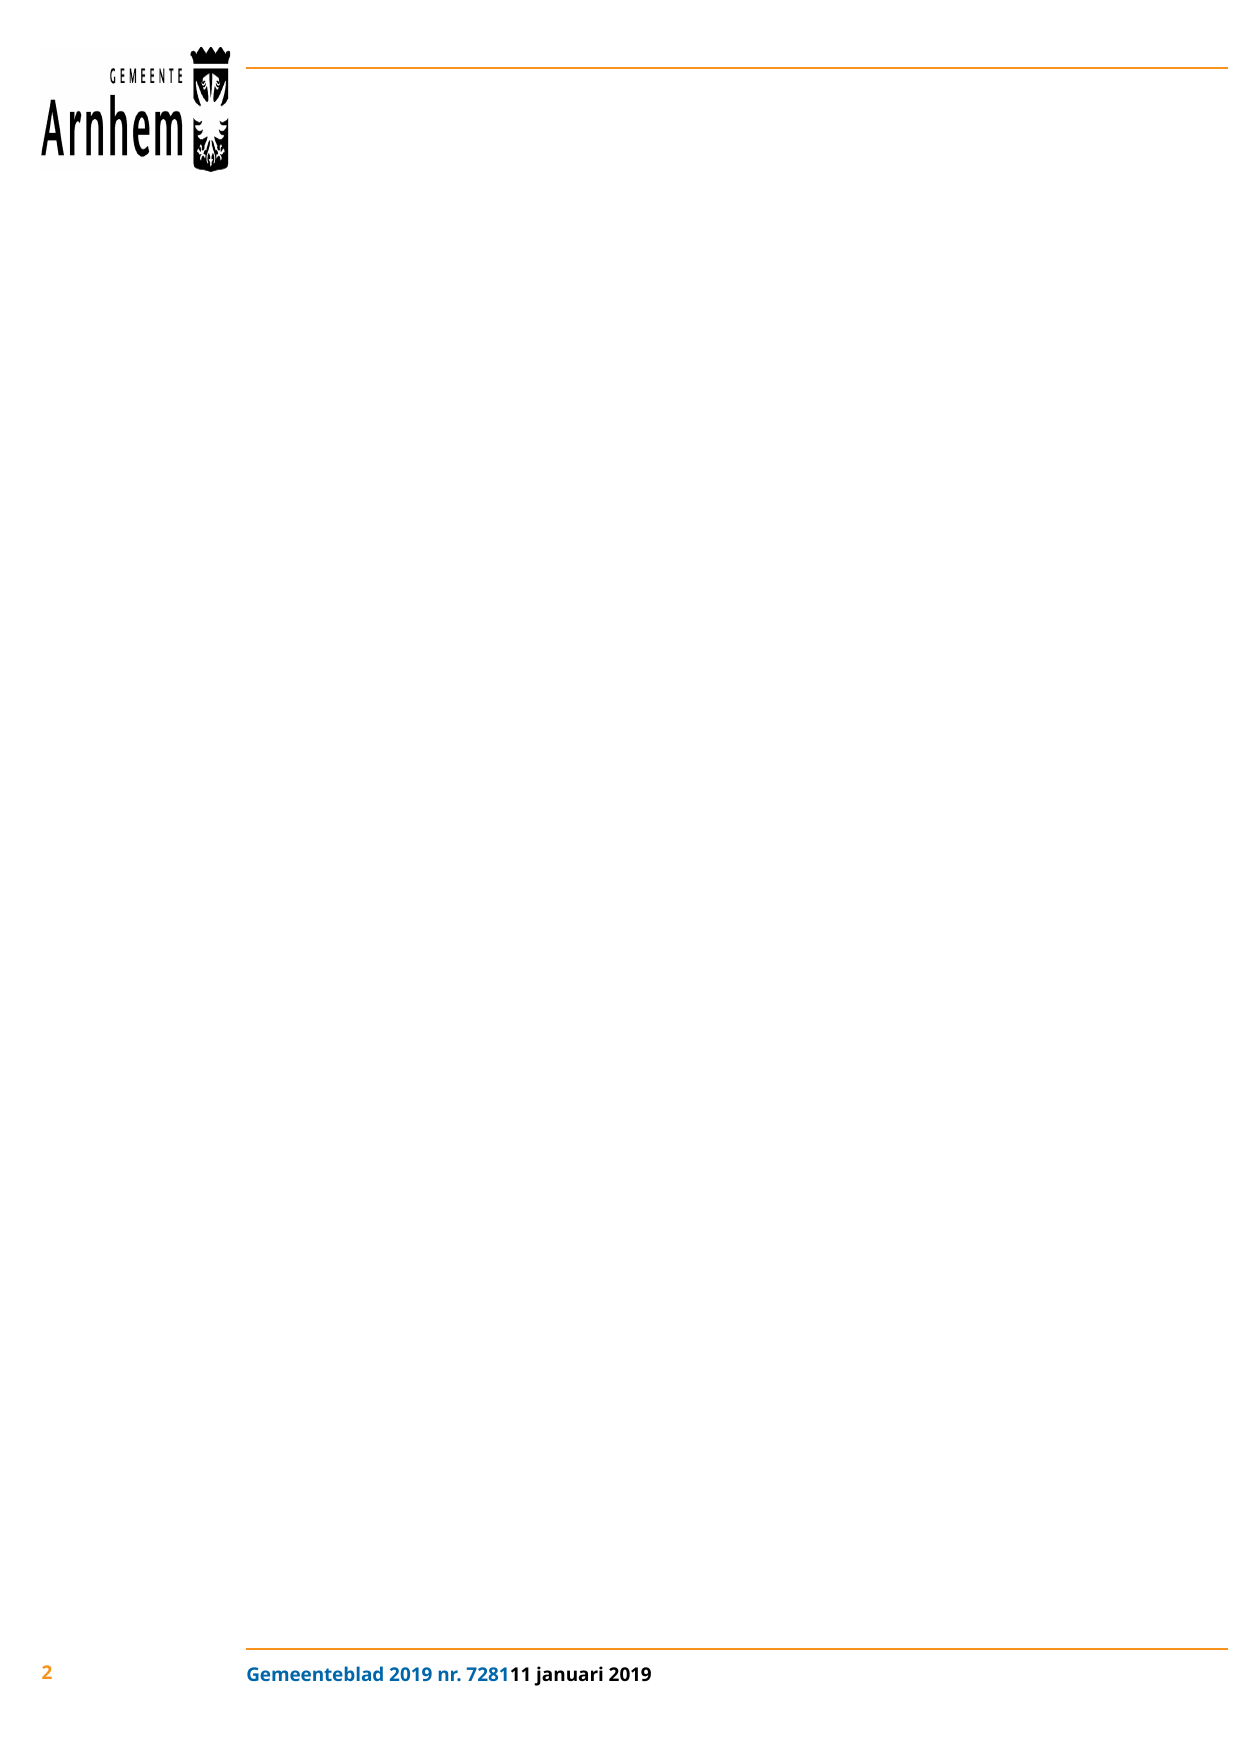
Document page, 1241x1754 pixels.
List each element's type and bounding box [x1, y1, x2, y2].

picture [41, 47, 231, 172]
